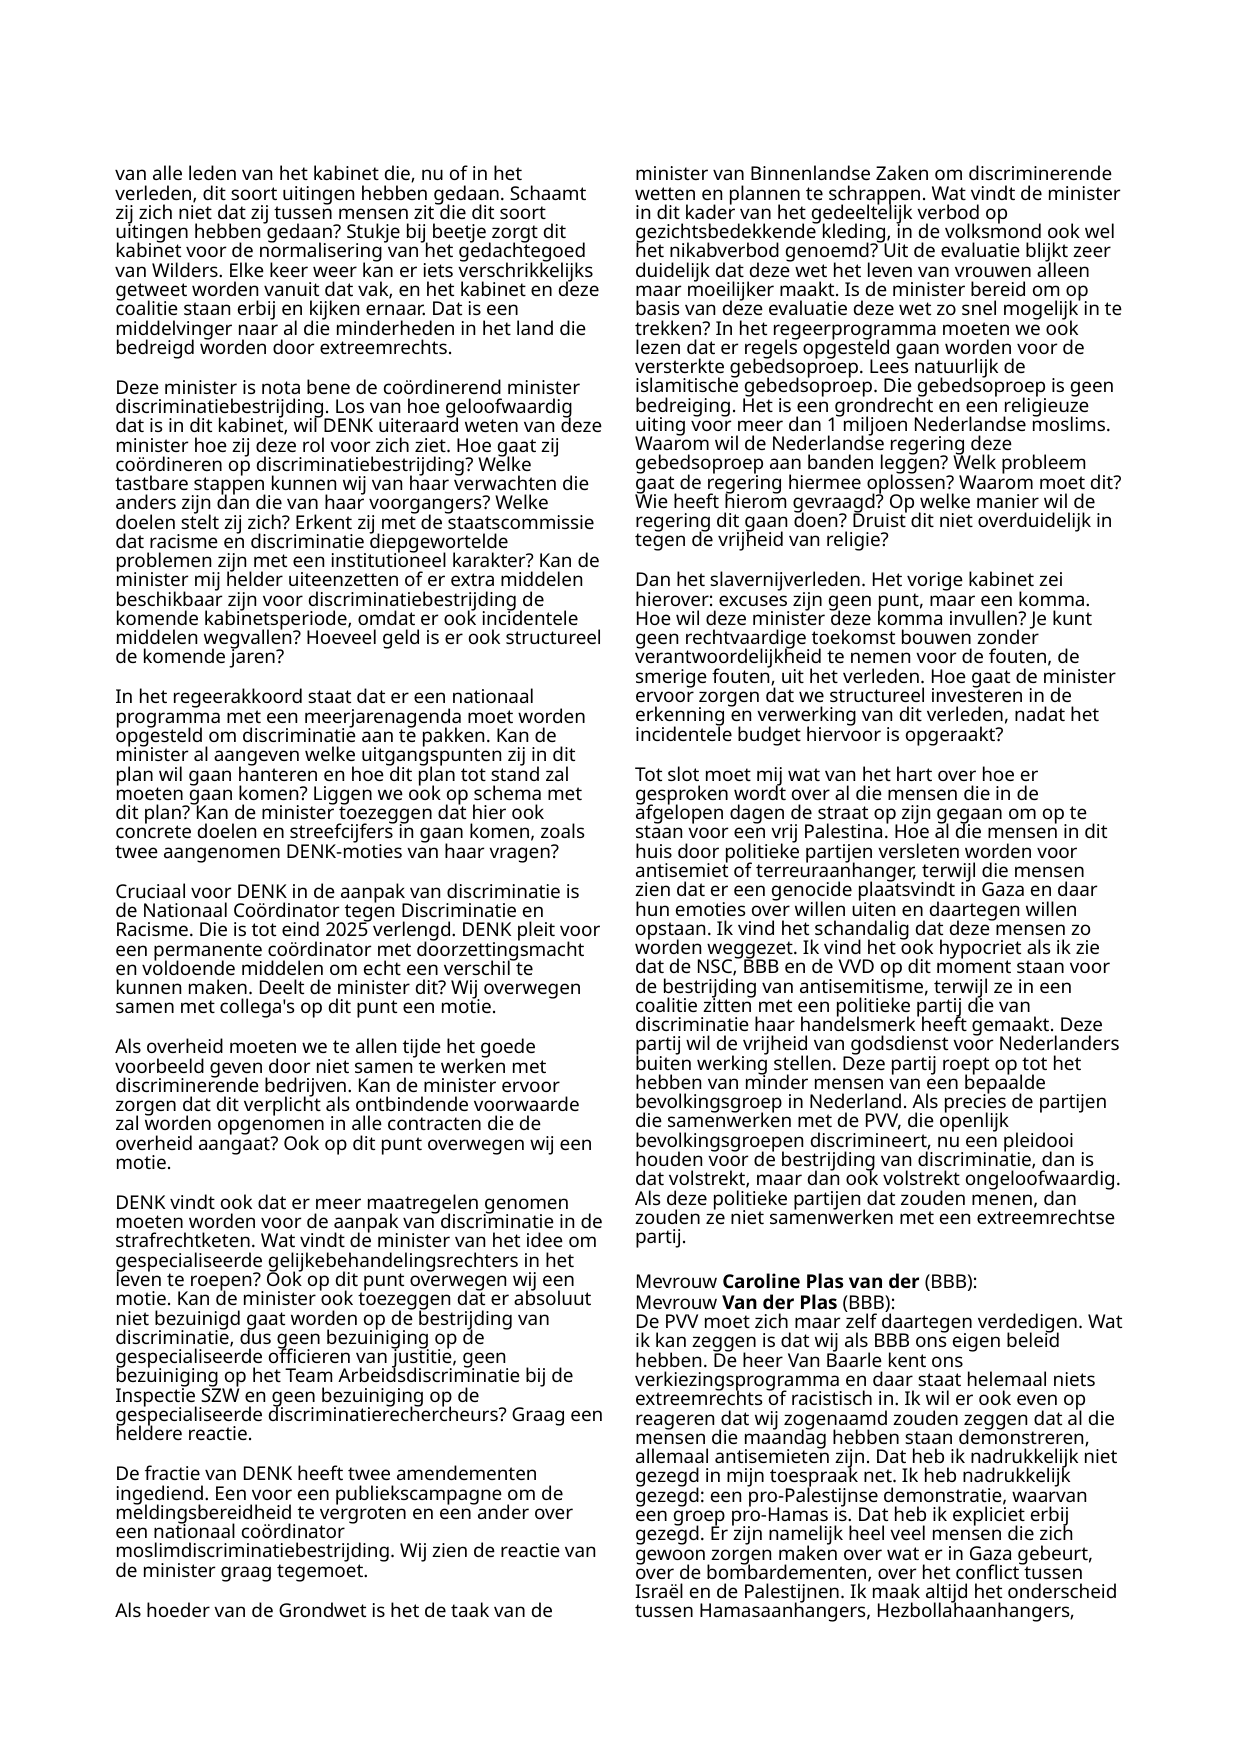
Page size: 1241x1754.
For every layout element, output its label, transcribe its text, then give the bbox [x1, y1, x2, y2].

text De PVV moet zich maar zelf daartegen verdedigen. Wat ik kan zeggen is dat wij als BBB ons eigen beleid hebben. De heer Van Baarle kent ons verkiezingsprogramma en daar staat helemaal niets extreemrechts of racistisch in. Ik wil er ook even op reageren dat wij zogenaamd zouden zeggen dat al die mensen die maandag hebben staan demonstreren, allemaal antisemieten zijn. Dat heb ik nadrukkelijk niet gezegd in mijn toespraak net. Ik heb nadrukkelijk gezegd: een pro-Palestijnse demonstratie, waarvan een groep pro-Hamas is. Dat heb ik expliciet erbij gezegd. Er zijn namelijk heel veel mensen die zich gewoon zorgen maken over wat er in Gaza gebeurt, over de bombardementen, over het conflict tussen Israël en de Palestijnen. Ik maak altijd het onderscheid tussen Hamasaanhangers, Hezbollahaanhangers, [635, 1313, 1125, 1622]
text De fractie van DENK heeft twee amendementen ingediend. Een voor een publiekscampagne om de meldingsbereidheid te vergroten en een ander over een nationaal coördinator moslimdiscriminatiebestrijding. Wij zien de reactie van de minister graag tegemoet. [115, 1465, 605, 1581]
text DENK vindt ook dat er meer maatregelen genomen moeten worden voor de aanpak van discriminatie in de strafrechtketen. Wat vindt de minister van het idee om gespecialiseerde gelijkebehandelingsrechters in het leven te roepen? Ook op dit punt overwegen wij een motie. Kan de minister ook toezeggen dat er absoluut niet bezuinigd gaat worden op de bestrijding van discriminatie, dus geen bezuiniging op de gespecialiseerde officieren van justitie, geen bezuiniging op het Team Arbeidsdiscriminatie bij de Inspectie SZW en geen bezuiniging op de gespecialiseerde discriminatierechercheurs? Graag een heldere reactie. [115, 1194, 605, 1444]
text Als overheid moeten we te allen tijde het goede voorbeeld geven door niet samen te werken met discriminerende bedrijven. Kan de minister ervoor zorgen dat dit verplicht als ontbindende voorwaarde zal worden opgenomen in alle contracten die de overheid aangaat? Ook op dit punt overwegen wij een motie. [115, 1038, 605, 1173]
text Cruciaal voor DENK in de aanpak van discriminatie is de Nationaal Coördinator tegen Discriminatie en Racisme. Die is tot eind 2025 verlengd. DENK pleit voor een permanente coördinator met doorzettingsmacht en voldoende middelen om echt een verschil te kunnen maken. Deelt de minister dit? Wij overwegen samen met collega's op dit punt een motie. [115, 883, 605, 1018]
text Tot slot moet mij wat van het hart over hoe er gesproken wordt over al die mensen die in de afgelopen dagen de straat op zijn gegaan om op te staan voor een vrij Palestina. Hoe al die mensen in dit huis door politieke partijen versleten worden voor antisemiet of terreuraanhanger, terwijl die mensen zien dat er een genocide plaatsvindt in Gaza en daar hun emoties over willen uiten en daartegen willen opstaan. Ik vind het schandalig dat deze mensen zo worden weggezet. Ik vind het ook hypocriet als ik zie dat de NSC, BBB en de VVD op dit moment staan voor de bestrijding van antisemitisme, terwijl ze in een coalitie zitten met een politieke partij die van discriminatie haar handelsmerk heeft gemaakt. Deze partij wil de vrijheid van godsdienst voor Nederlanders buiten werking stellen. Deze partij roept op tot het hebben van minder mensen van een bepaalde bevolkingsgroep in Nederland. Als precies de partijen die samenwerken met de PVV, die openlijk bevolkingsgroepen discrimineert, nu een pleidooi houden voor de bestrijding van discriminatie, dan is dat volstrekt, maar dan ook volstrekt ongeloofwaardig. Als deze politieke partijen dat zouden menen, dan zouden ze niet samenwerken met een extreemrechtse partij. [635, 766, 1125, 1247]
text van alle leden van het kabinet die, nu of in het verleden, dit soort uitingen hebben gedaan. Schaamt zij zich niet dat zij tussen mensen zit die dit soort uitingen hebben gedaan? Stukje bij beetje zorgt dit kabinet voor de normalisering van het gedachtegoed van Wilders. Elke keer weer kan er iets verschrikkelijks getweet worden vanuit dat vak, en het kabinet en deze coalitie staan erbij en kijken ernaar. Dat is een middelvinger naar al die minderheden in het land die bedreigd worden door extreemrechts. [115, 165, 605, 358]
text Mevrouw Van der Plas (BBB): [635, 1294, 1125, 1313]
text Deze minister is nota bene de coördinerend minister discriminatiebestrijding. Los van hoe geloofwaardig dat is in dit kabinet, wil DENK uiteraard weten van deze minister hoe zij deze rol voor zich ziet. Hoe gaat zij coördineren op discriminatiebestrijding? Welke tastbare stappen kunnen wij van haar verwachten die anders zijn dan die van haar voorgangers? Welke doelen stelt zij zich? Erkent zij met de staatscommissie dat racisme en discriminatie diepgewortelde problemen zijn met een institutioneel karakter? Kan de minister mij helder uiteenzetten of er extra middelen beschikbaar zijn voor discriminatiebestrijding de komende kabinetsperiode, omdat er ook incidentele middelen wegvallen? Hoeveel geld is er ook structureel de komende jaren? [115, 379, 605, 668]
text Dan het slavernijverleden. Het vorige kabinet zei hierover: excuses zijn geen punt, maar een komma. Hoe wil deze minister deze komma invullen? Je kunt geen rechtvaardige toekomst bouwen zonder verantwoordelijkheid te nemen voor de fouten, de smerige fouten, uit het verleden. Hoe gaat de minister ervoor zorgen dat we structureel investeren in de erkenning en verwerking van dit verleden, nadat het incidentele budget hiervoor is opgeraakt? [635, 571, 1125, 745]
text Mevrouw Caroline Plas van der (BBB): [635, 1268, 1125, 1294]
text In het regeerakkoord staat dat er een nationaal programma met een meerjarenagenda moet worden opgesteld om discriminatie aan te pakken. Kan de minister al aangeven welke uitgangspunten zij in dit plan wil gaan hanteren en hoe dit plan tot stand zal moeten gaan komen? Liggen we ook op schema met dit plan? Kan de minister toezeggen dat hier ook concrete doelen en streefcijfers in gaan komen, zoals twee aangenomen DENK-moties van haar vragen? [115, 688, 605, 862]
text minister van Binnenlandse Zaken om discriminerende wetten en plannen te schrappen. Wat vindt de minister in dit kader van het gedeeltelijk verbod op gezichtsbedekkende kleding, in de volksmond ook wel het nikabverbod genoemd? Uit de evaluatie blijkt zeer duidelijk dat deze wet het leven van vrouwen alleen maar moeilijker maakt. Is de minister bereid om op basis van deze evaluatie deze wet zo snel mogelijk in te trekken? In het regeerprogramma moeten we ook lezen dat er regels opgesteld gaan worden voor de versterkte gebedsoproep. Lees natuurlijk de islamitische gebedsoproep. Die gebedsoproep is geen bedreiging. Het is een grondrecht en een religieuze uiting voor meer dan 1 miljoen Nederlandse moslims. Waarom wil de Nederlandse regering deze gebedsoproep aan banden leggen? Welk probleem gaat de regering hiermee oplossen? Waarom moet dit? Wie heeft hierom gevraagd? Op welke manier wil de regering dit gaan doen? Druist dit niet overduidelijk in tegen de vrijheid van religie? [635, 165, 1125, 551]
text Als hoeder van de Grondwet is het de taak van de [115, 1602, 605, 1621]
